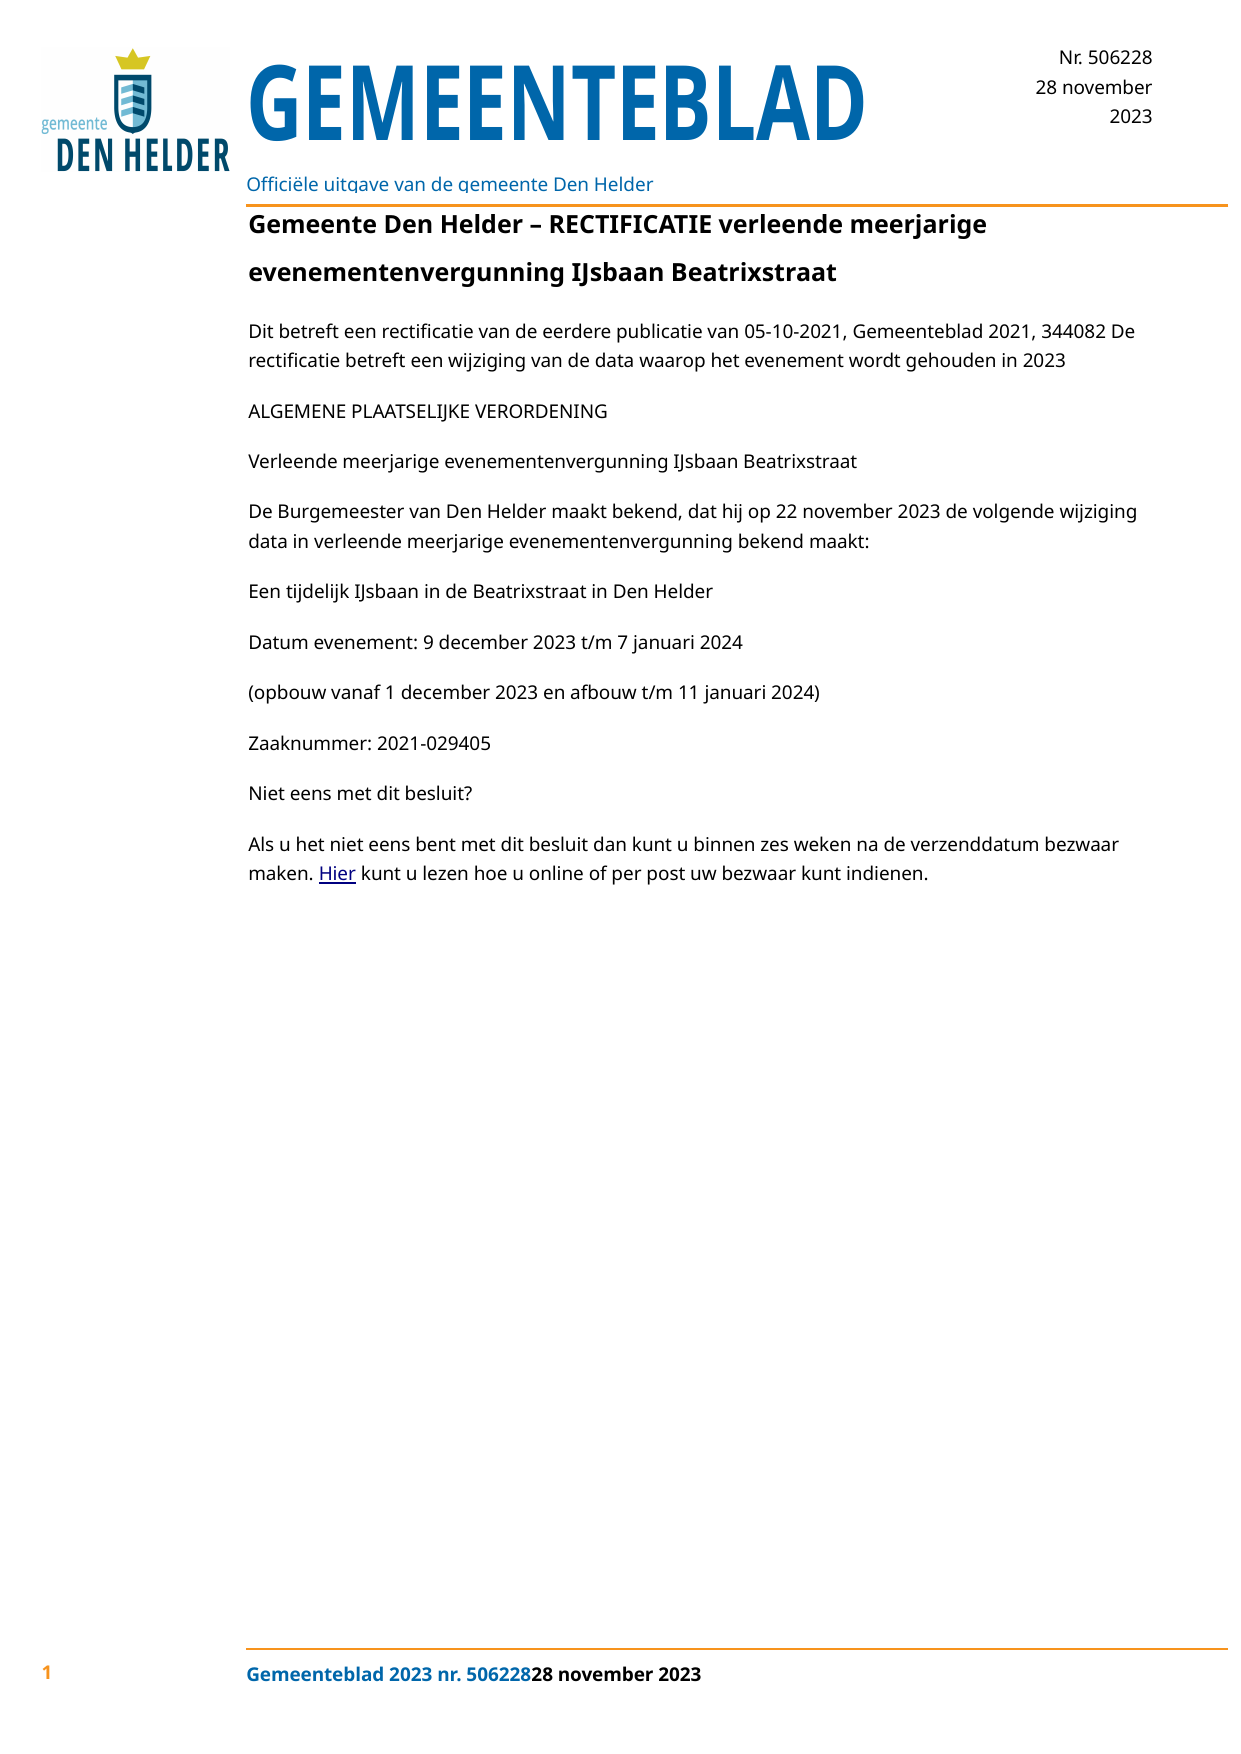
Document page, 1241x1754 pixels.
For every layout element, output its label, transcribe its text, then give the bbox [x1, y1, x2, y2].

text ALGEMENE PLAATSELIJKE VERORDENING [248, 398, 1152, 424]
picture [130, 157, 135, 172]
text Niet eens met dit besluit? [248, 780, 1152, 806]
picture [220, 160, 224, 172]
text Verleende meerjarige evenementenvergunning IJsbaan Beatrixstraat [248, 448, 1152, 474]
text Dit betreft een rectificatie van de eerdere publicatie van 05-10-2021, Gemeenteblad 2021, 344082 De rectificatie betreft een wijziging van de data waarop het evenement wordt gehouden in 2023 [248, 318, 1152, 373]
text Gemeente Den Helder – RECTIFICATIE verleende meerjarige evenementenvergunning IJsbaan Beatrixstraat [248, 207, 1152, 288]
text Als u het niet eens bent met dit besluit dan kunt u binnen zes weken na de verzenddatum bezwaar maken. Hier kunt u lezen hoe u online of per post uw bezwaar kunt indienen. [248, 831, 1152, 886]
picture [182, 144, 187, 165]
text Datum evenement: 9 december 2023 t/m 7 januari 2024 [248, 629, 1152, 655]
text De Burgemeester van Den Helder maakt bekend, dat hij op 22 november 2023 de volgende wijziging data in verleende meerjarige evenementenvergunning bekend maakt: [248, 499, 1152, 554]
picture [100, 154, 106, 172]
text Zaaknummer: 2021-029405 [248, 730, 1152, 756]
text (opbouw vanaf 1 december 2023 en afbouw t/m 11 januari 2024) [248, 679, 1152, 705]
picture [41, 47, 231, 172]
picture [63, 144, 68, 165]
text Een tijdelijk IJsbaan in de Beatrixstraat in Den Helder [248, 579, 1152, 604]
